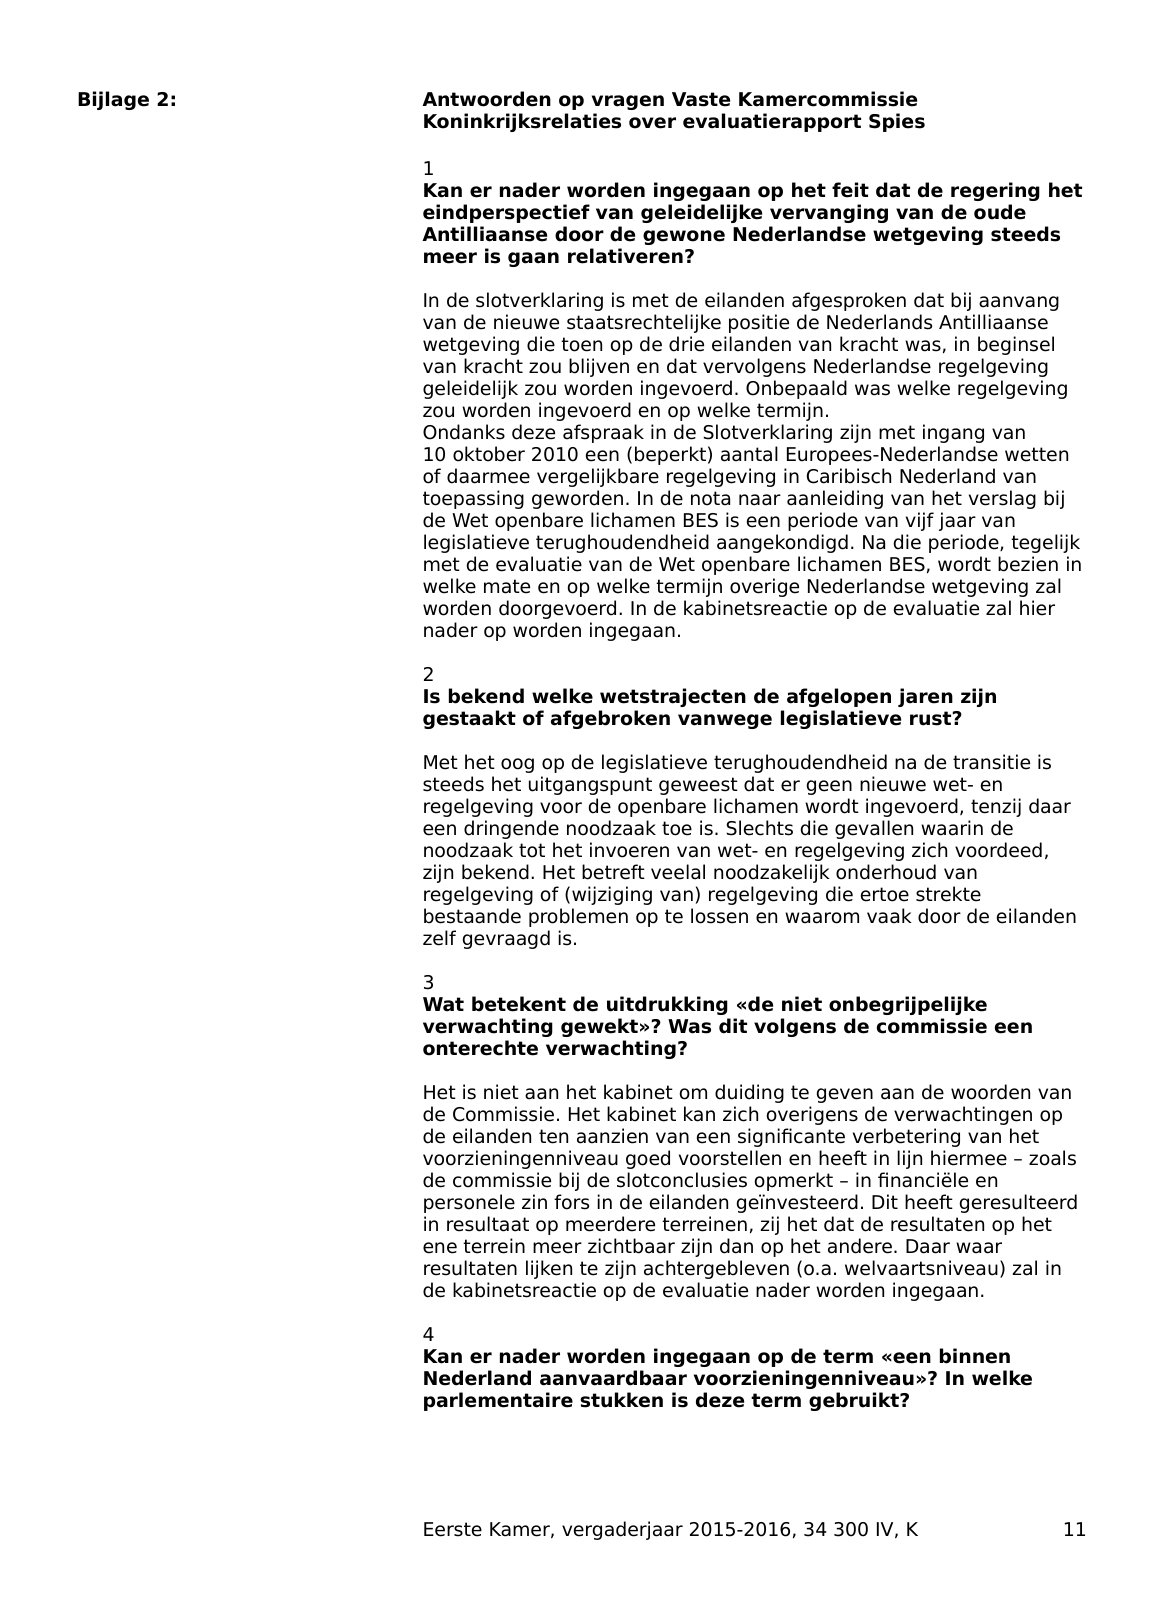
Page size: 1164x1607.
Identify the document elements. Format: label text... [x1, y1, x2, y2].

text In de slotverklaring is met de eilanden afgesproken dat bij aanvang van de nieuwe staatsrechtelijke positie de Nederlands Antilliaanse wetgeving die toen op de drie eilanden van kracht was, in beginsel van kracht zou blijven en dat vervolgens Nederlandse regelgeving geleidelijk zou worden ingevoerd. Onbepaald was welke regelgeving zou worden ingevoerd en op welke termijn. [422, 290, 1087, 422]
text Is bekend welke wetstrajecten de afgelopen jaren zijn gestaakt of afgebroken vanwege legislatieve rust? [422, 686, 1087, 730]
text Met het oog op de legislatieve terughoudendheid na de transitie is steeds het uitgangspunt geweest dat er geen nieuwe wet- en regelgeving voor de openbare lichamen wordt ingevoerd, tenzij daar een dringende noodzaak toe is. Slechts die gevallen waarin de noodzaak tot het invoeren van wet- en regelgeving zich voordeed, zijn bekend. Het betreft veelal noodzakelijk onderhoud van regelgeving of (wijziging van) regelgeving die ertoe strekte bestaande problemen op te lossen en waarom vaak door de eilanden zelf gevraagd is. [422, 752, 1087, 950]
text Ondanks deze afspraak in de Slotverklaring zijn met ingang van 10 oktober 2010 een (beperkt) aantal Europees-Nederlandse wetten of daarmee vergelijkbare regelgeving in Caribisch Nederland van toepassing geworden. In de nota naar aanleiding van het verslag bij de Wet openbare lichamen BES is een periode van vijf jaar van legislatieve terughoudendheid aangekondigd. Na die periode, tegelijk met de evaluatie van de Wet openbare lichamen BES, wordt bezien in welke mate en op welke termijn overige Nederlandse wetgeving zal worden doorgevoerd. In de kabinetsreactie op de evaluatie zal hier nader op worden ingegaan. [422, 422, 1087, 642]
text Het is niet aan het kabinet om duiding te geven aan de woorden van de Commissie. Het kabinet kan zich overigens de verwachtingen op de eilanden ten aanzien van een significante verbetering van het voorzieningenniveau goed voorstellen en heeft in lijn hiermee – zoals de commissie bij de slotconclusies opmerkt – in financiële en personele zin fors in de eilanden geïnvesteerd. Dit heeft geresulteerd in resultaat op meerdere terreinen, zij het dat de resultaten op het ene terrein meer zichtbaar zijn dan op het andere. Daar waar resultaten lijken te zijn achtergebleven (o.a. welvaartsniveau) zal in de kabinetsreactie op de evaluatie nader worden ingegaan. [422, 1082, 1087, 1302]
text Wat betekent de uitdrukking «de niet onbegrijpelijke verwachting gewekt»? Was dit volgens de commissie een onterechte verwachting? [422, 994, 1087, 1060]
text 2 [422, 664, 1087, 686]
text Kan er nader worden ingegaan op het feit dat de regering het eindperspectief van geleidelijke vervanging van de oude Antilliaanse door de gewone Nederlandse wetgeving steeds meer is gaan relativeren? [422, 180, 1087, 268]
text 1 [422, 158, 1087, 180]
text Kan er nader worden ingegaan op de term «een binnen Nederland aanvaardbaar voorzieningenniveau»? In welke parlementaire stukken is deze term gebruikt? [422, 1346, 1087, 1412]
text 4 [422, 1324, 1087, 1346]
subtitle Bijlage 2: Antwoorden op vragen Vaste Kamercommissie Koninkrijksrelaties over evaluatierapport Spies [77, 89, 1087, 133]
text 3 [422, 972, 1087, 994]
